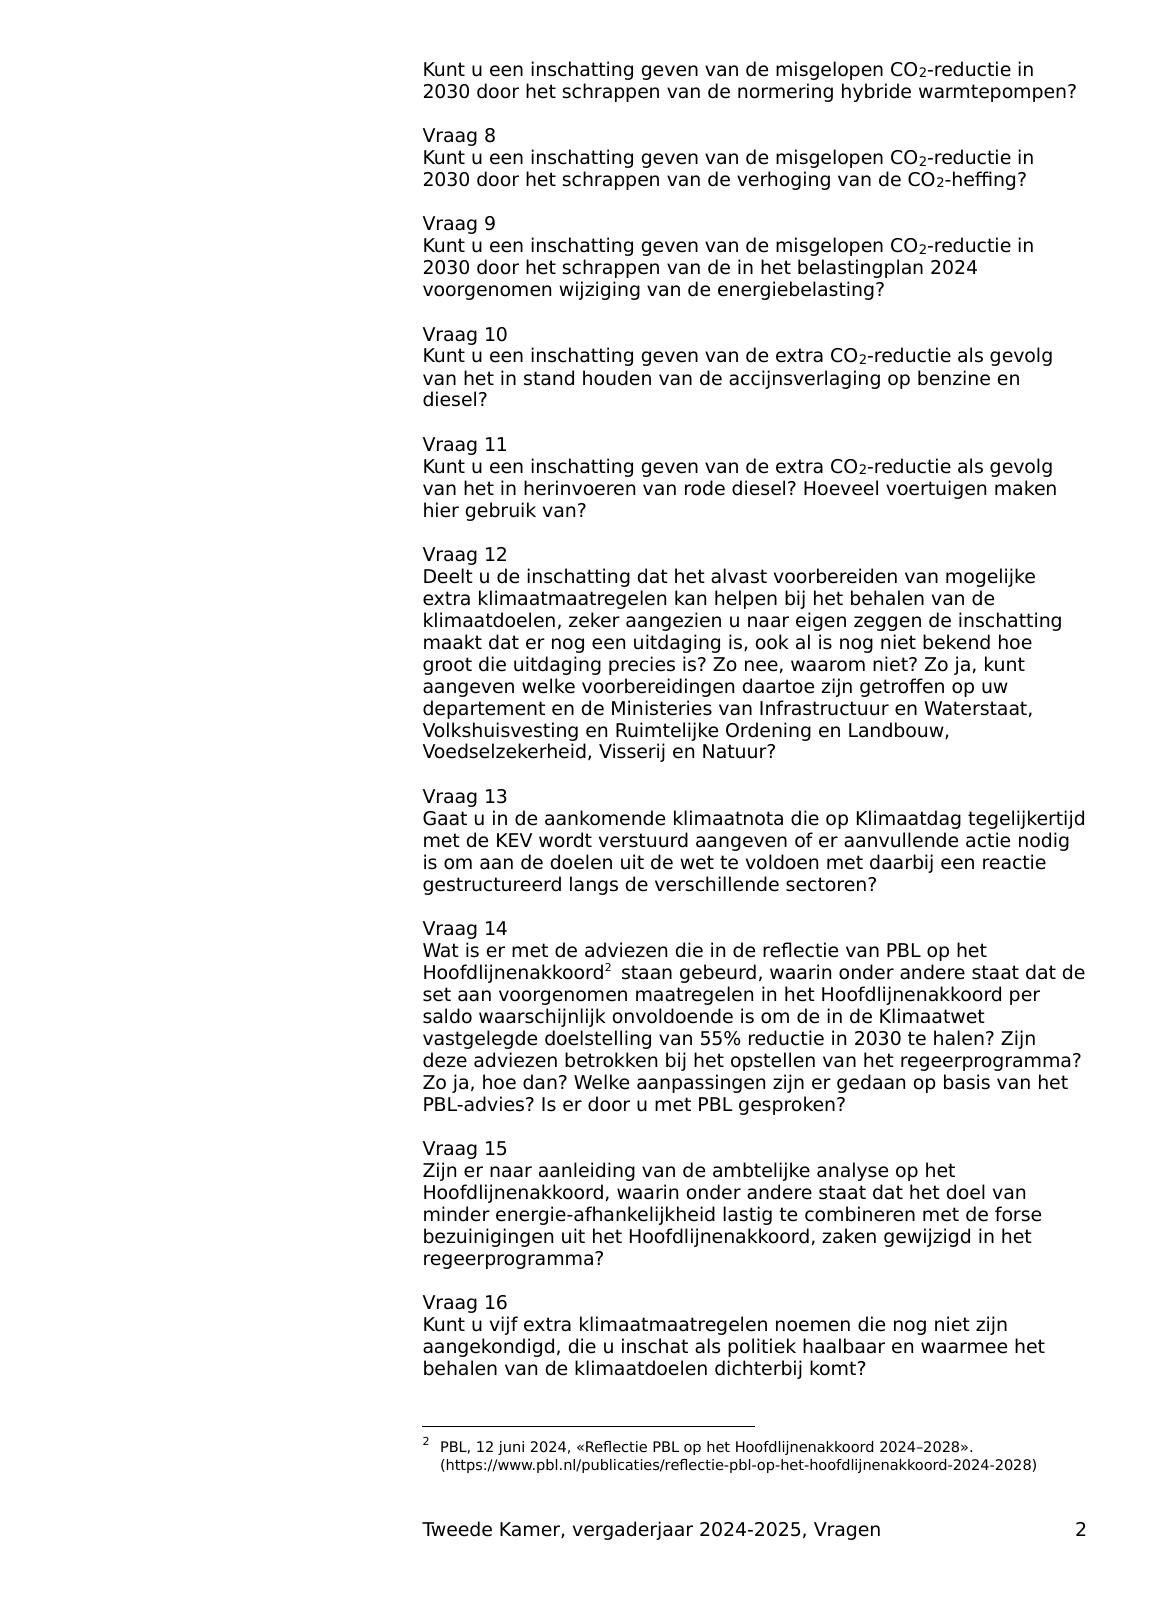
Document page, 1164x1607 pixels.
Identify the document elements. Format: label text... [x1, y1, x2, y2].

text Kunt u een inschatting geven van de misgelopen CO2-reductie in 2030 door het schrappen van de verhoging van de CO2-heffing? [422, 147, 1087, 191]
text Deelt u de inschatting dat het alvast voorbereiden van mogelijke extra klimaatmaatregelen kan helpen bij het behalen van de klimaatdoelen, zeker aangezien u naar eigen zeggen de inschatting maakt dat er nog een uitdaging is, ook al is nog niet bekend hoe groot die uitdaging precies is? Zo nee, waarom niet? Zo ja, kunt aangeven welke voorbereidingen daartoe zijn getroffen op uw departement en de Ministeries van Infrastructuur en Waterstaat, Volkshuisvesting en Ruimtelijke Ordening en Landbouw, Voedselzekerheid, Visserij en Natuur? [422, 566, 1087, 763]
text Vraag 8 [422, 125, 1087, 147]
text Kunt u een inschatting geven van de misgelopen CO2-reductie in 2030 door het schrappen van de normering hybride warmtepompen? [422, 59, 1087, 103]
text Zijn er naar aanleiding van de ambtelijke analyse op het Hoofdlijnenakkoord, waarin onder andere staat dat het doel van minder energie-afhankelijkheid lastig te combineren met de forse bezuinigingen uit het Hoofdlijnenakkoord, zaken gewijzigd in het regeerprogramma? [422, 1160, 1087, 1269]
text Vraag 14 [422, 918, 1087, 940]
text Kunt u een inschatting geven van de extra CO2-reductie als gevolg van het in herinvoeren van rode diesel? Hoeveel voertuigen maken hier gebruik van? [422, 456, 1087, 521]
text Kunt u een inschatting geven van de misgelopen CO2-reductie in 2030 door het schrappen van de in het belastingplan 2024 voorgenomen wijziging van de energiebelasting? [422, 235, 1087, 301]
text Gaat u in de aankomende klimaatnota die op Klimaatdag tegelijkertijd met de KEV wordt verstuurd aangeven of er aanvullende actie nodig is om aan de doelen uit de wet te voldoen met daarbij een reactie gestructureerd langs de verschillende sectoren? [422, 808, 1087, 896]
text Vraag 16 [422, 1292, 1087, 1314]
text Vraag 10 [422, 323, 1087, 345]
text Vraag 13 [422, 786, 1087, 808]
text Vraag 15 [422, 1138, 1087, 1160]
text Vraag 12 [422, 544, 1087, 566]
text Vraag 9 [422, 213, 1087, 235]
text Kunt u vijf extra klimaatmaatregelen noemen die nog niet zijn aangekondigd, die u inschat als politiek haalbaar en waarmee het behalen van de klimaatdoelen dichterbij komt? [422, 1314, 1087, 1380]
text PBL, 12 juni 2024, «Reflectie PBL op het Hoofdlijnenakkoord 2024–2028». (https://www.pbl.nl/publicaties/reflectie-pbl-op-het-hoofdlijnenakkoord-2024-2028) [422, 1435, 1087, 1474]
text Kunt u een inschatting geven van de extra CO2-reductie als gevolg van het in stand houden van de accijnsverlaging op benzine en diesel? [422, 345, 1087, 411]
text Vraag 11 [422, 433, 1087, 456]
text Wat is er met de adviezen die in de reflectie van PBL op het Hoofdlijnenakkoord staan gebeurd, waarin onder andere staat dat de set aan voorgenomen maatregelen in het Hoofdlijnenakkoord per saldo waarschijnlijk onvoldoende is om de in de Klimaatwet vastgelegde doelstelling van 55% reductie in 2030 te halen? Zijn deze adviezen betrokken bij het opstellen van het regeerprogramma? Zo ja, hoe dan? Welke aanpassingen zijn er gedaan op basis van het PBL-advies? Is er door u met PBL gesproken? [422, 940, 1087, 1116]
